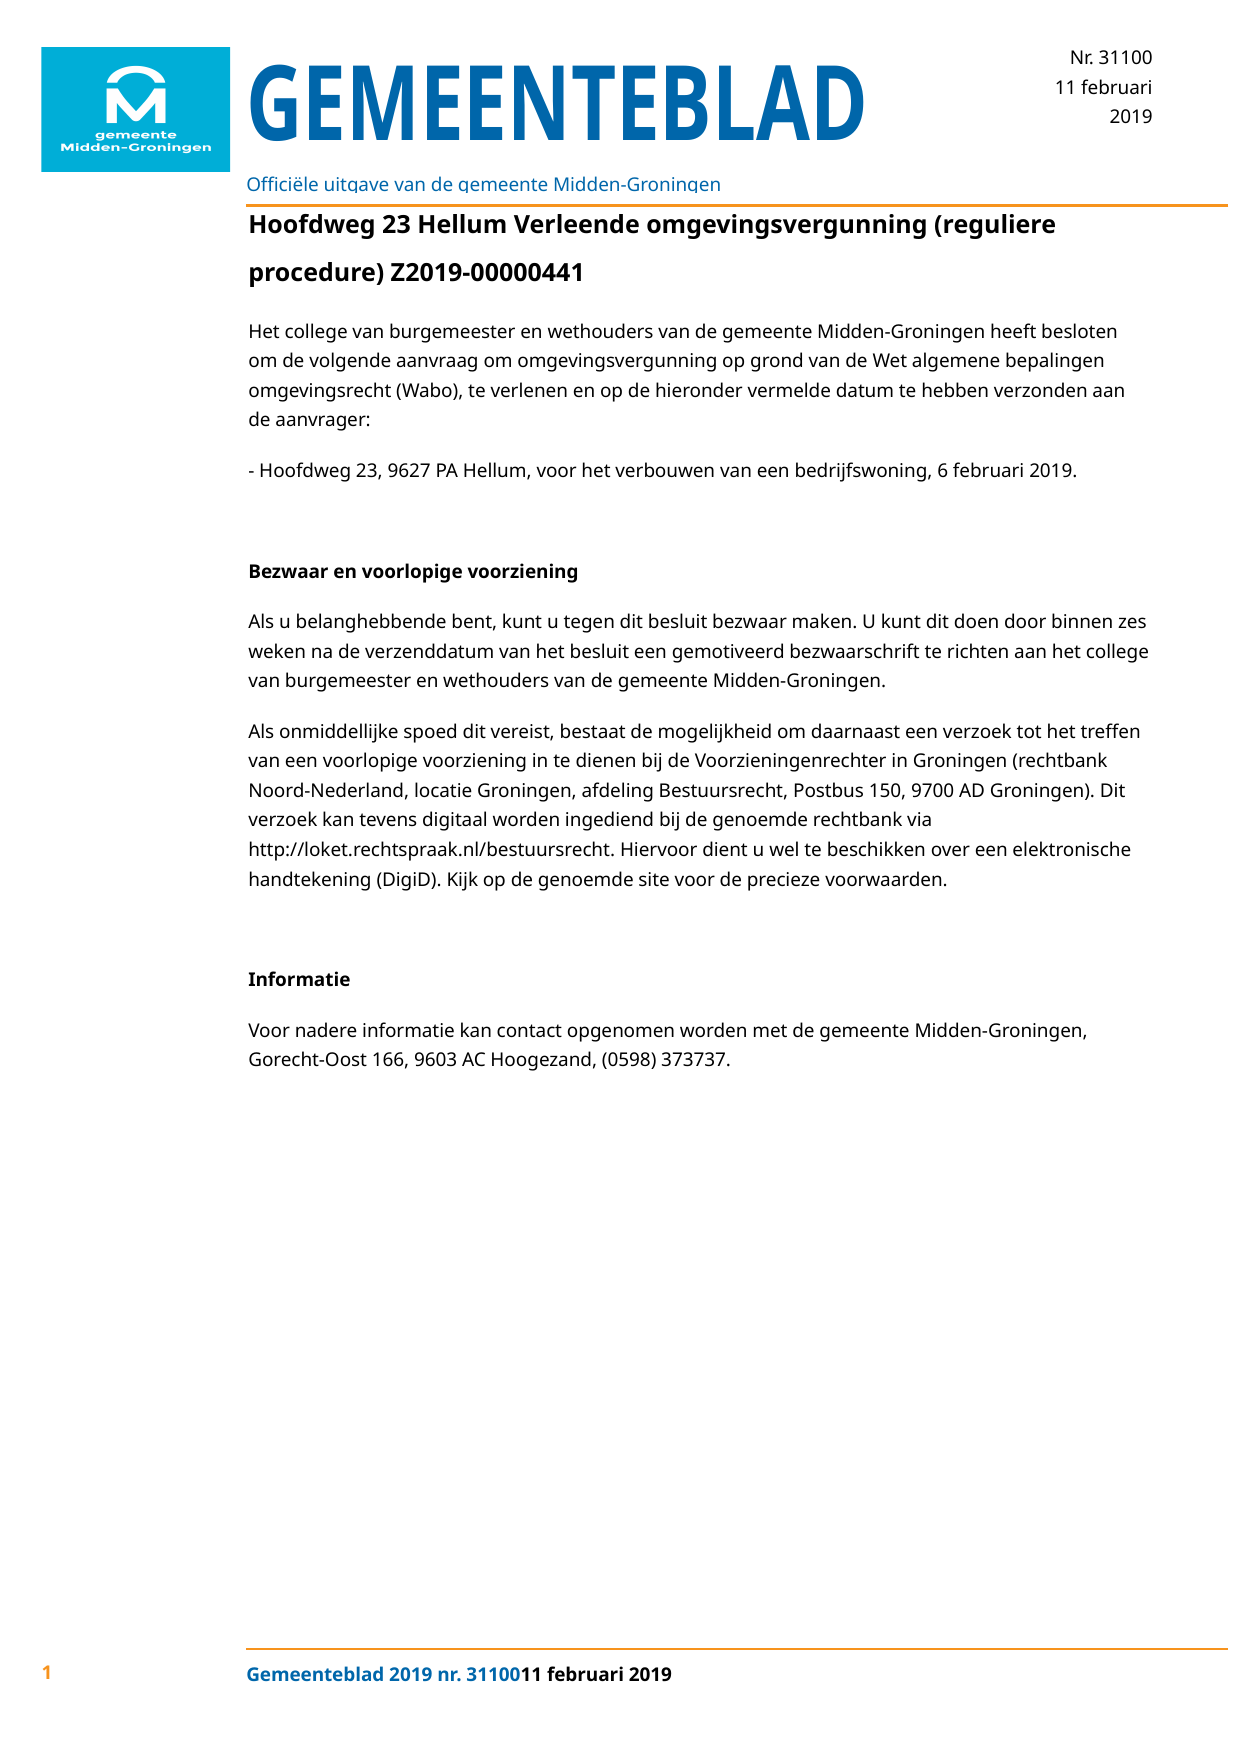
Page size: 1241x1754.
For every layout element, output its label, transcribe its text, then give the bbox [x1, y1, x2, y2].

text Voor nadere informatie kan contact opgenomen worden met de gemeente Midden-Groningen, Gorecht-Oost 166, 9603 AC Hoogezand, (0598) 373737. [248, 1017, 1152, 1072]
picture [184, 146, 190, 153]
text - Hoofdweg 23, 9627 PA Hellum, voor het verbouwen van een bedrijfswoning, 6 februari 2019. [248, 457, 1152, 483]
picture [108, 66, 164, 82]
text Als onmiddellijke spoed dit vereist, bestaat de mogelijkheid om daarnaast een verzoek tot het treffen van een voorlopige voorziening in te dienen bij de Voorzieningenrechter in Groningen (rechtbank Noord-Nederland, locatie Groningen, afdeling Bestuursrecht, Postbus 150, 9700 AD Groningen). Dit verzoek kan tevens digitaal worden ingediend bij de genoemde rechtbank via http://loket.rechtspraak.nl/bestuursrecht. Hiervoor dient u wel te beschikken over een elektronische handtekening (DigiD). Kijk op de genoemde site voor de precieze voorwaarden. [248, 718, 1152, 892]
text Bezwaar en voorlopige voorziening [248, 558, 1152, 584]
text Als u belanghebbende bent, kunt u tegen dit besluit bezwaar maken. U kunt dit doen door binnen zes weken na de verzenddatum van het besluit een gemotiveerd bezwaarschrift te richten aan het college van burgemeester en wethouders van de gemeente Midden-Groningen. [248, 608, 1152, 693]
text Hoofdweg 23 Hellum Verleende omgevingsvergunning (reguliere procedure) Z2019-00000441 [248, 207, 1152, 288]
picture [107, 89, 165, 122]
text Het college van burgemeester en wethouders van de gemeente Midden-Groningen heeft besloten om de volgende aanvraag om omgevingsvergunning op grond van de Wet algemene bepalingen omgevingsrecht (Wabo), te verlenen en op de hieronder vermelde datum te hebben verzonden aan de aanvrager: [248, 318, 1152, 432]
text Informatie [248, 967, 1152, 992]
